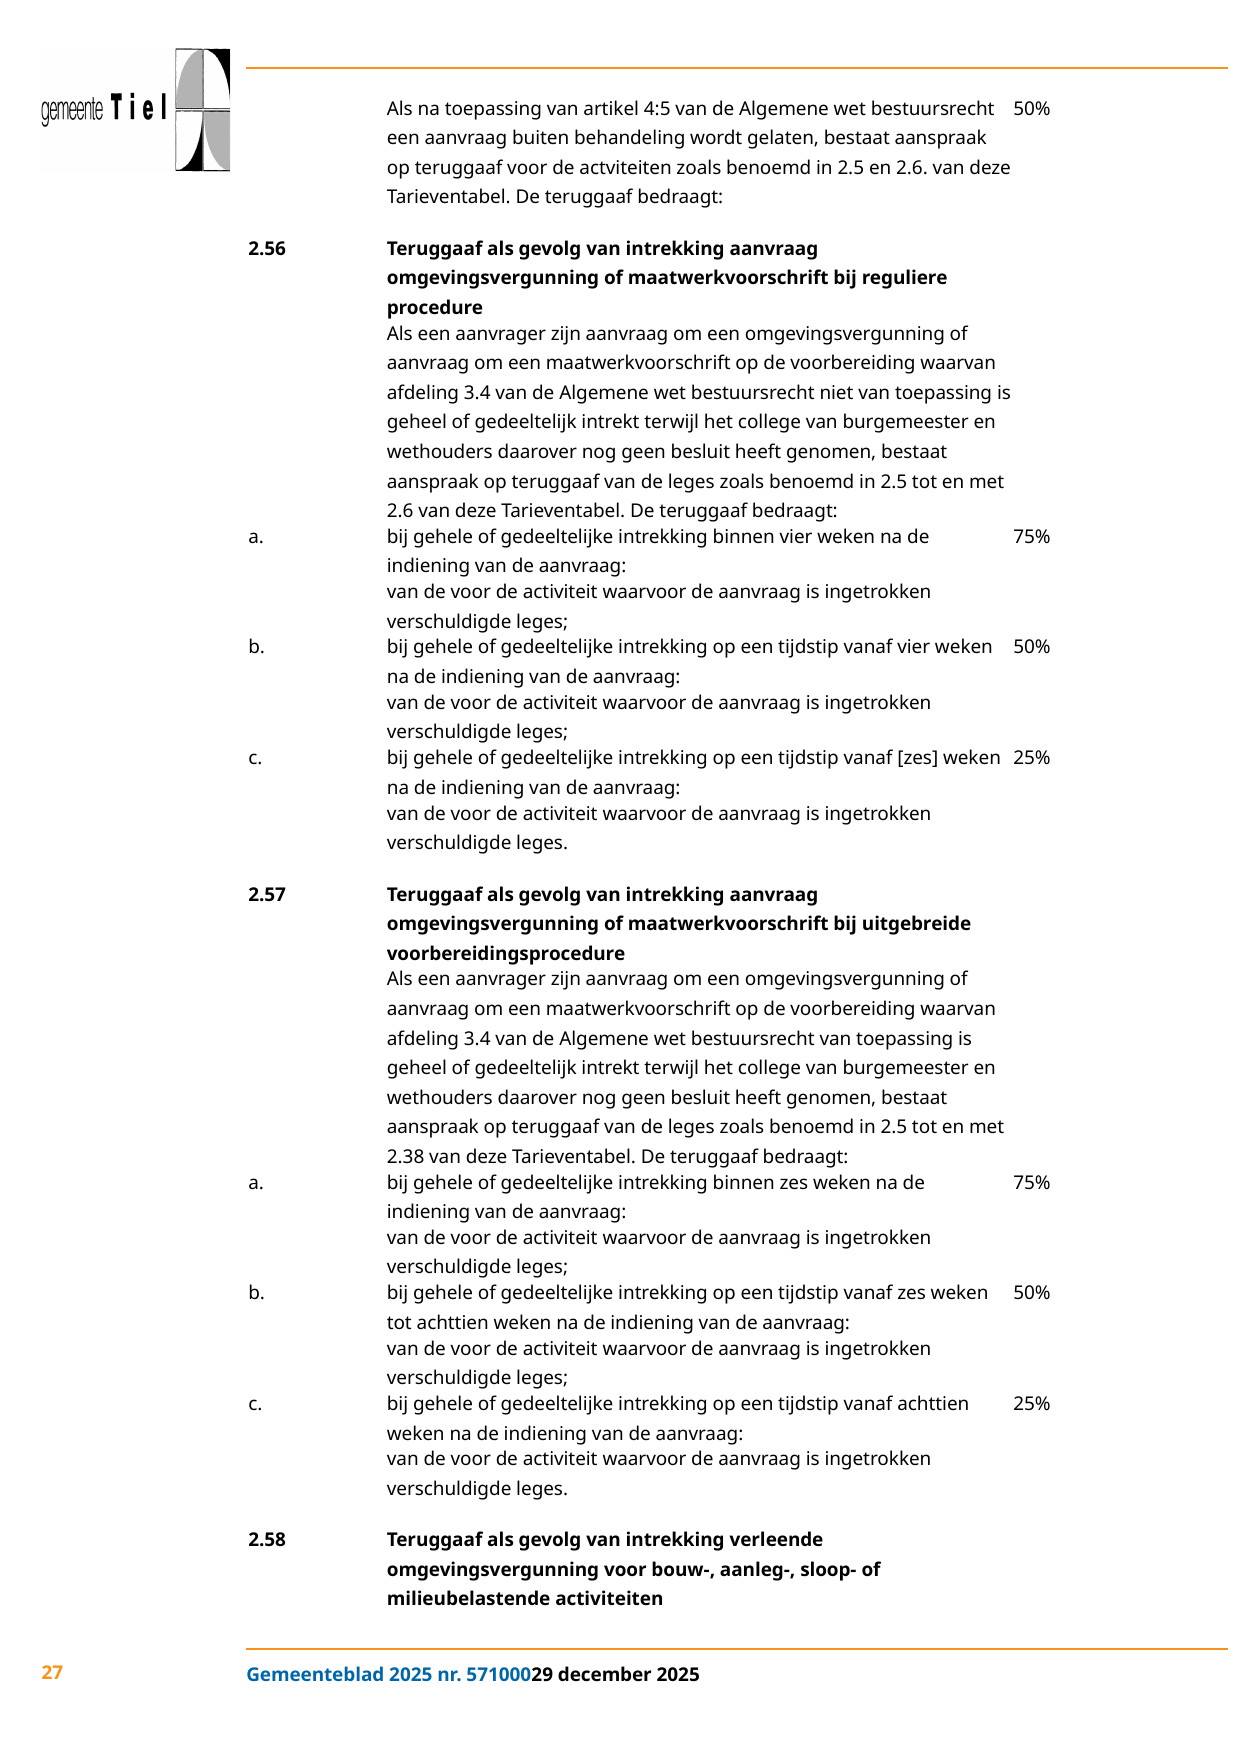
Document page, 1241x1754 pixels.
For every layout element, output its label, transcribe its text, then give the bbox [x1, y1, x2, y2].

table_cell [1013, 579, 1152, 634]
table_cell [387, 855, 1013, 881]
table_cell [387, 209, 1013, 235]
table_cell 75% [1013, 1169, 1152, 1224]
table_cell van de voor de activiteit waarvoor de aanvraag is ingetrokken verschuldigde leges; [387, 1335, 1013, 1390]
table_cell Als na toepassing van artikel 4:5 van de Algemene wet bestuursrecht een aanvraag buiten behandeling wordt gelaten, bestaat aanspraak op teruggaaf voor de actviteiten zoals benoemd in 2.5 en 2.6. van deze Tarieventabel. De teruggaaf bedraagt: [387, 95, 1013, 209]
table_cell c. [248, 744, 387, 800]
table_cell 2.58 [248, 1526, 387, 1611]
table_cell van de voor de activiteit waarvoor de aanvraag is ingetrokken verschuldigde leges. [387, 1445, 1013, 1501]
table_cell b. [248, 634, 387, 689]
table_cell [248, 966, 387, 1169]
table_cell Teruggaaf als gevolg van intrekking verleende omgevingsvergunning voor bouw-, aanleg-, sloop- of milieubelastende activiteiten [387, 1526, 1013, 1611]
table_cell Teruggaaf als gevolg van intrekking aanvraag omgevingsvergunning of maatwerkvoorschrift bij uitgebreide voorbereidingsprocedure [387, 881, 1013, 966]
table_cell a. [248, 523, 387, 578]
table_cell [1013, 689, 1152, 744]
table_cell [248, 95, 387, 209]
table_cell 2.56 [248, 235, 387, 320]
table_cell bij gehele of gedeeltelijke intrekking op een tijdstip vanaf vier weken na de indiening van de aanvraag: [387, 634, 1013, 689]
table_cell [1013, 855, 1152, 881]
table_cell [1013, 1445, 1152, 1501]
table_cell [248, 1224, 387, 1279]
picture [41, 47, 231, 172]
table_cell [248, 320, 387, 523]
table_cell 25% [1013, 1390, 1152, 1445]
table_cell 50% [1013, 1280, 1152, 1335]
table_cell van de voor de activiteit waarvoor de aanvraag is ingetrokken verschuldigde leges; [387, 579, 1013, 634]
table_cell Als een aanvrager zijn aanvraag om een omgevingsvergunning of aanvraag om een maatwerkvoorschrift op de voorbereiding waarvan afdeling 3.4 van de Algemene wet bestuursrecht niet van toepassing is geheel of gedeeltelijk intrekt terwijl het college van burgemeester en wethouders daarover nog geen besluit heeft genomen, bestaat aanspraak op teruggaaf van de leges zoals benoemd in 2.5 tot en met 2.6 van deze Tarieventabel. De teruggaaf bedraagt: [387, 320, 1013, 523]
table_cell van de voor de activiteit waarvoor de aanvraag is ingetrokken verschuldigde leges. [387, 800, 1013, 855]
table_cell [1013, 881, 1152, 966]
table_cell c. [248, 1390, 387, 1445]
table_cell [248, 855, 387, 881]
table_cell van de voor de activiteit waarvoor de aanvraag is ingetrokken verschuldigde leges; [387, 689, 1013, 744]
table_cell 2.57 [248, 881, 387, 966]
table_cell [248, 800, 387, 855]
table_cell 50% [1013, 634, 1152, 689]
table_cell [1013, 235, 1152, 320]
table_cell a. [248, 1169, 387, 1224]
table_cell [1013, 966, 1152, 1169]
table_cell [248, 1445, 387, 1501]
table_cell [1013, 320, 1152, 523]
table_cell bij gehele of gedeeltelijke intrekking binnen zes weken na de indiening van de aanvraag: [387, 1169, 1013, 1224]
table_cell 75% [1013, 523, 1152, 578]
table_cell b. [248, 1280, 387, 1335]
table_cell [1013, 1501, 1152, 1526]
table_cell [1013, 1526, 1152, 1611]
table_cell [248, 1501, 387, 1526]
table_cell bij gehele of gedeeltelijke intrekking op een tijdstip vanaf [zes] weken na de indiening van de aanvraag: [387, 744, 1013, 800]
table_cell [387, 1501, 1013, 1526]
table_cell Teruggaaf als gevolg van intrekking aanvraag omgevingsvergunning of maatwerkvoorschrift bij reguliere procedure [387, 235, 1013, 320]
table_cell [1013, 209, 1152, 235]
table_cell 50% [1013, 95, 1152, 209]
table_cell [1013, 1224, 1152, 1279]
table_cell Als een aanvrager zijn aanvraag om een omgevingsvergunning of aanvraag om een maatwerkvoorschrift op de voorbereiding waarvan afdeling 3.4 van de Algemene wet bestuursrecht van toepassing is geheel of gedeeltelijk intrekt terwijl het college van burgemeester en wethouders daarover nog geen besluit heeft genomen, bestaat aanspraak op teruggaaf van de leges zoals benoemd in 2.5 tot en met 2.38 van deze Tarieventabel. De teruggaaf bedraagt: [387, 966, 1013, 1169]
table_cell bij gehele of gedeeltelijke intrekking binnen vier weken na de indiening van de aanvraag: [387, 523, 1013, 578]
table_cell van de voor de activiteit waarvoor de aanvraag is ingetrokken verschuldigde leges; [387, 1224, 1013, 1279]
table_cell [248, 579, 387, 634]
table_cell [248, 1335, 387, 1390]
table_cell [1013, 1335, 1152, 1390]
table_cell bij gehele of gedeeltelijke intrekking op een tijdstip vanaf zes weken tot achttien weken na de indiening van de aanvraag: [387, 1280, 1013, 1335]
table_cell [248, 209, 387, 235]
table_cell [248, 689, 387, 744]
table_cell 25% [1013, 744, 1152, 800]
table_cell [1013, 800, 1152, 855]
table_cell bij gehele of gedeeltelijke intrekking op een tijdstip vanaf achttien weken na de indiening van de aanvraag: [387, 1390, 1013, 1445]
